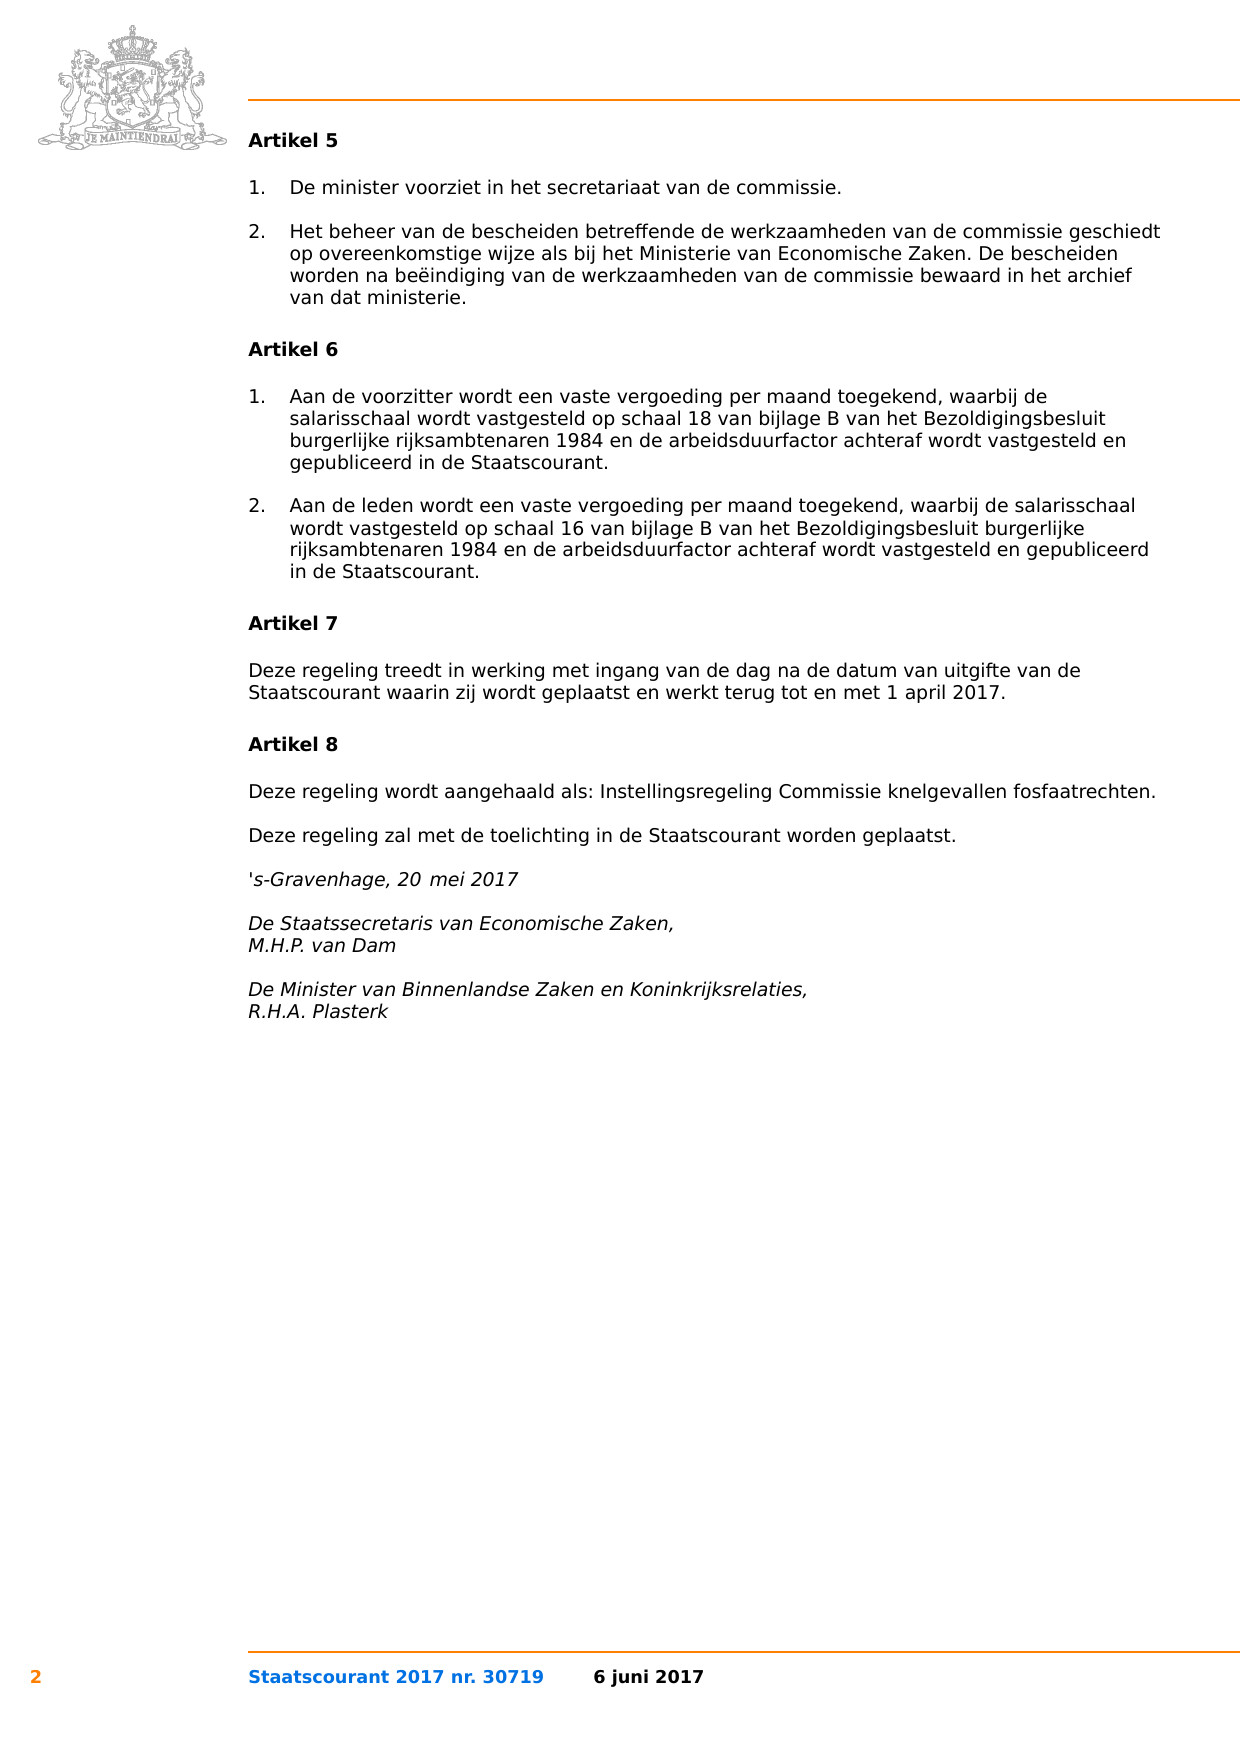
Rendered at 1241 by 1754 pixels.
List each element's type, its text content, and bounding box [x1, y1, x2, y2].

text 2. Het beheer van de bescheiden betreffende de werkzaamheden van de commissie geschiedt op overeenkomstige wijze als bij het Ministerie van Economische Zaken. De bescheiden worden na beëindiging van de werkzaamheden van de commissie bewaard in het archief van dat ministerie. [248, 221, 1163, 309]
subtitle Artikel 8 [248, 734, 1163, 756]
text 's-Gravenhage, 20 mei 2017 [248, 869, 1163, 891]
subtitle Artikel 6 [248, 339, 1163, 361]
text De Staatssecretaris van Economische Zaken, M.H.P. van Dam [248, 913, 1163, 957]
text 1. De minister voorziet in het secretariaat van de commissie. [248, 177, 1163, 199]
text Deze regeling treedt in werking met ingang van de dag na de datum van uitgifte van de Staatscourant waarin zij wordt geplaatst en werkt terug tot en met 1 april 2017. [248, 660, 1163, 704]
text Deze regeling zal met de toelichting in de Staatscourant worden geplaatst. [248, 825, 1163, 847]
picture [38, 25, 227, 150]
subtitle Artikel 5 [248, 130, 1163, 152]
text De Minister van Binnenlandse Zaken en Koninkrijksrelaties, R.H.A. Plasterk [248, 979, 1163, 1023]
text 2. Aan de leden wordt een vaste vergoeding per maand toegekend, waarbij de salarisschaal wordt vastgesteld op schaal 16 van bijlage B van het Bezoldigingsbesluit burgerlijke rijksambtenaren 1984 en de arbeidsduurfactor achteraf wordt vastgesteld en gepubliceerd in de Staatscourant. [248, 495, 1163, 583]
subtitle Artikel 7 [248, 613, 1163, 635]
text 1. Aan de voorzitter wordt een vaste vergoeding per maand toegekend, waarbij de salarisschaal wordt vastgesteld op schaal 18 van bijlage B van het Bezoldigingsbesluit burgerlijke rijksambtenaren 1984 en de arbeidsduurfactor achteraf wordt vastgesteld en gepubliceerd in de Staatscourant. [248, 386, 1163, 473]
text Deze regeling wordt aangehaald als: Instellingsregeling Commissie knelgevallen fosfaatrechten. [248, 781, 1163, 803]
